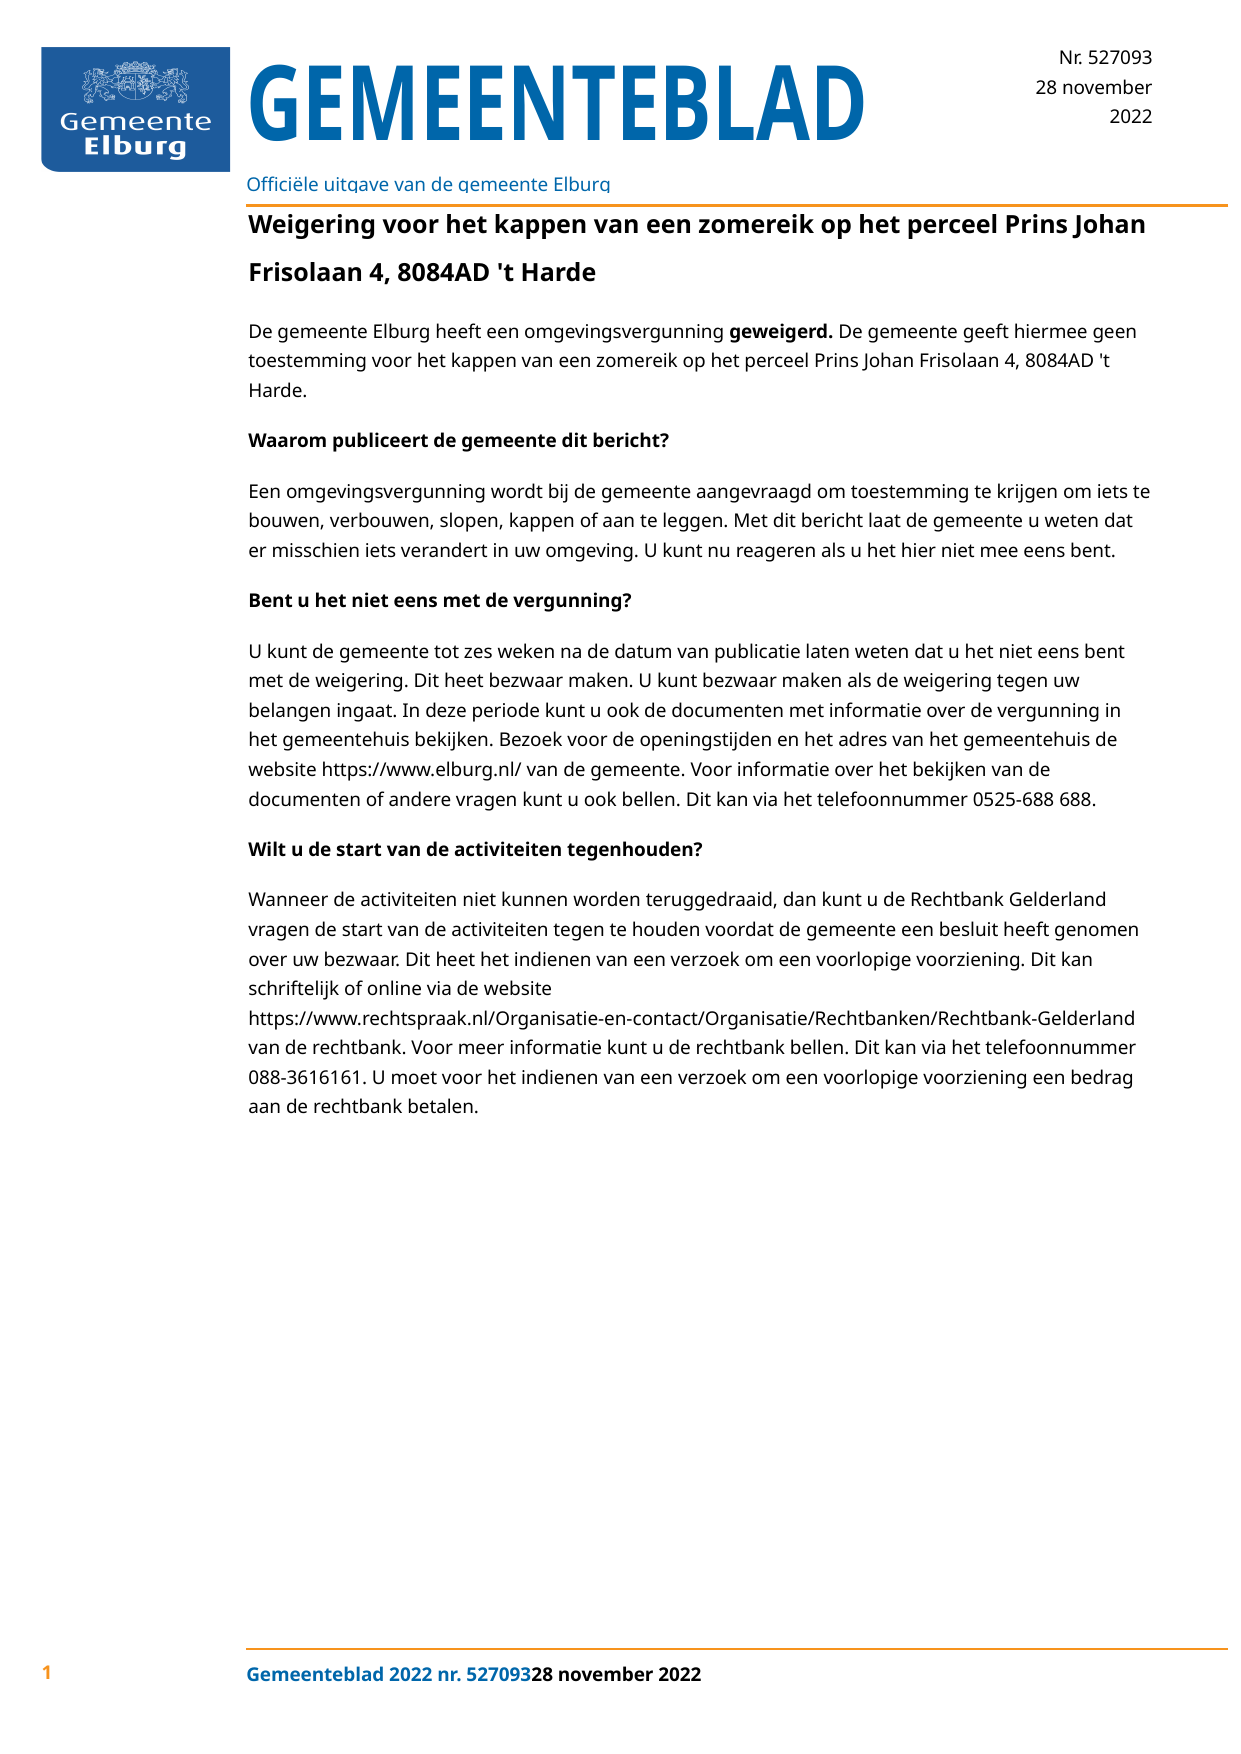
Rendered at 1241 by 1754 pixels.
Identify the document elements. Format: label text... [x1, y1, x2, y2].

text Waarom publiceert de gemeente dit bericht? [248, 427, 1152, 453]
text Een omgevingsvergunning wordt bij de gemeente aangevraagd om toestemming te krijgen om iets te bouwen, verbouwen, slopen, kappen of aan te leggen. Met dit bericht laat de gemeente u weten dat er misschien iets verandert in uw omgeving. U kunt nu reageren als u het hier niet mee eens bent. [248, 478, 1152, 563]
text Wanneer de activiteiten niet kunnen worden teruggedraaid, dan kunt u de Rechtbank Gelderland vragen de start van de activiteiten tegen te houden voordat de gemeente een besluit heeft genomen over uw bezwaar. Dit heet het indienen van een verzoek om een voorlopige voorziening. Dit kan schriftelijk of online via de website https://www.rechtspraak.nl/Organisatie-en-contact/Organisatie/Rechtbanken/Rechtbank-Gelderland van de rechtbank. Voor meer informatie kunt u de rechtbank bellen. Dit kan via het telefoonnummer 088-3616161. U moet voor het indienen van een verzoek om een voorlopige voorziening een bedrag aan de rechtbank betalen. [248, 887, 1152, 1119]
text Weigering voor het kappen van een zomereik op het perceel Prins Johan Frisolaan 4, 8084AD 't Harde [248, 207, 1152, 288]
text U kunt de gemeente tot zes weken na de datum van publicatie laten weten dat u het niet eens bent met de weigering. Dit heet bezwaar maken. U kunt bezwaar maken als de weigering tegen uw belangen ingaat. In deze periode kunt u ook de documenten met informatie over de vergunning in het gemeentehuis bekijken. Bezoek voor de openingstijden en het adres van het gemeentehuis de website https://www.elburg.nl/ van de gemeente. Voor informatie over het bekijken van de documenten of andere vragen kunt u ook bellen. Dit kan via het telefoonnummer 0525-688 688. [248, 638, 1152, 812]
text Wilt u de start van de activiteiten tegenhouden? [248, 836, 1152, 862]
text De gemeente Elburg heeft een omgevingsvergunning geweigerd. De gemeente geeft hiermee geen toestemming voor het kappen van een zomereik op het perceel Prins Johan Frisolaan 4, 8084AD 't Harde. [248, 318, 1152, 403]
text Bent u het niet eens met de vergunning? [248, 587, 1152, 613]
picture [41, 47, 231, 172]
